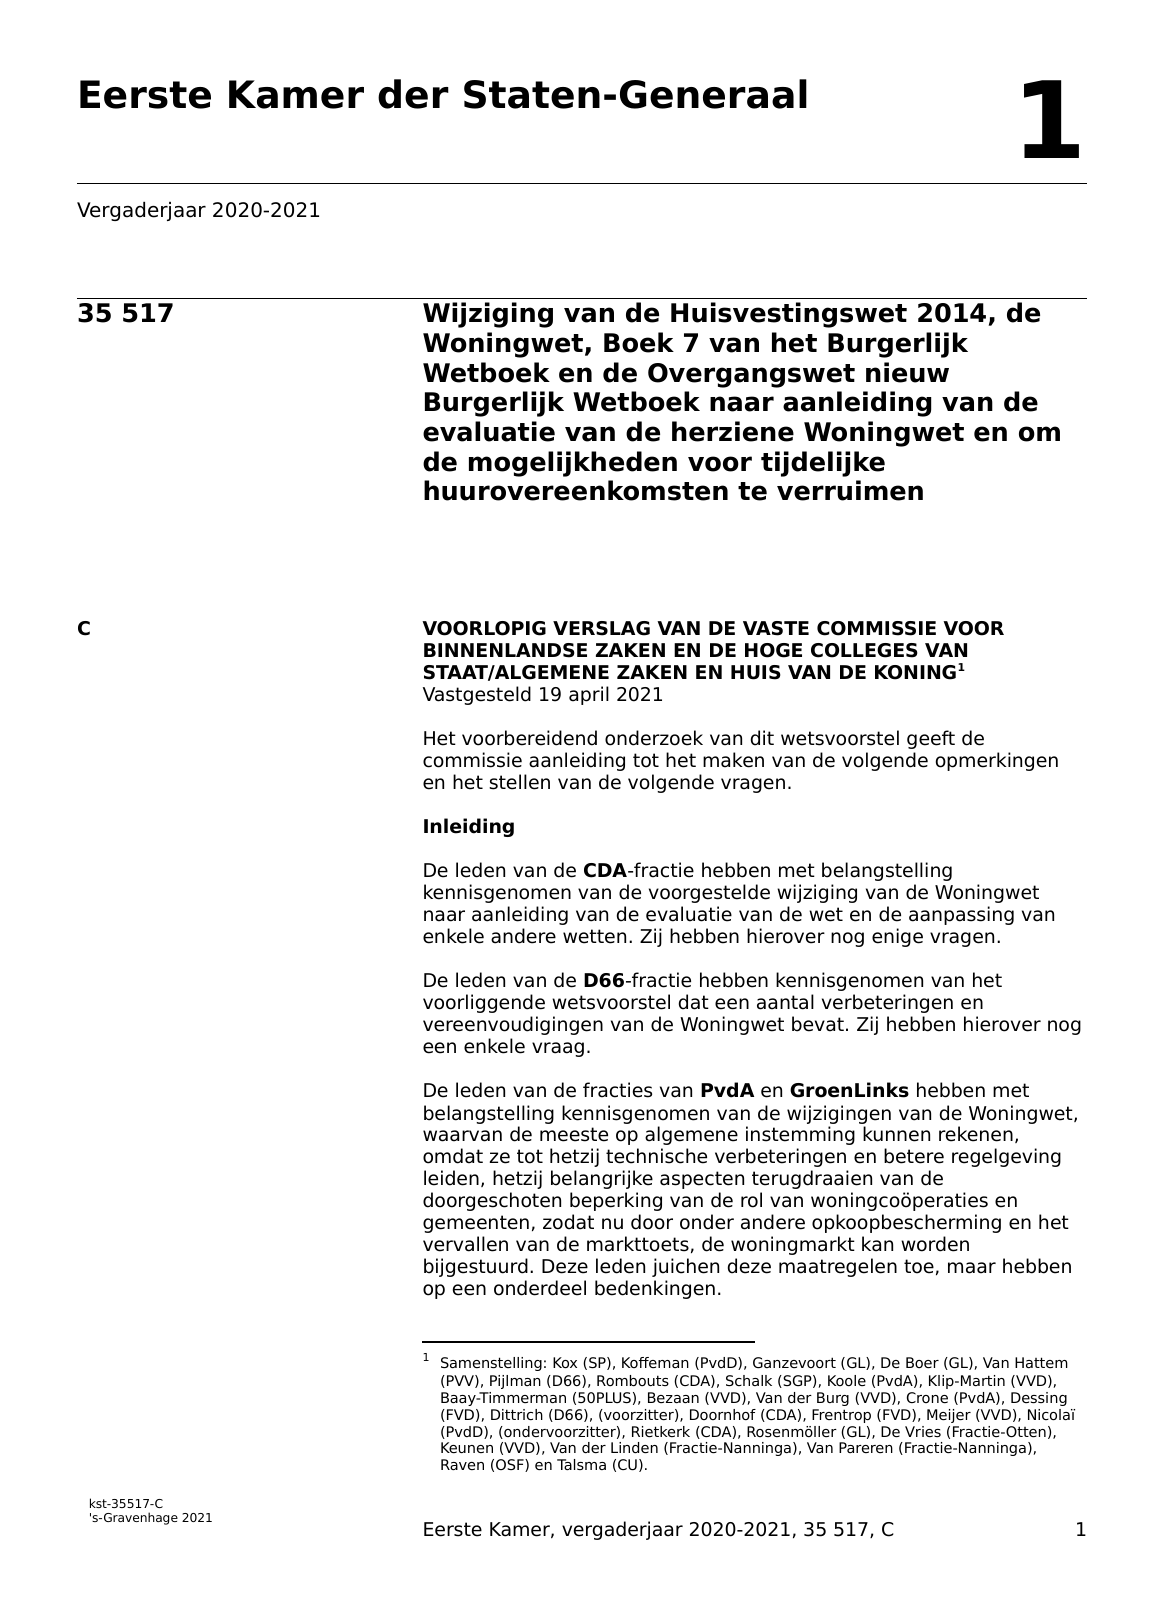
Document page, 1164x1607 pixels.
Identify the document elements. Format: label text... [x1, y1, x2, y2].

text De leden van de CDA-fractie hebben met belangstelling kennisgenomen van de voorgestelde wijziging van de Woningwet naar aanleiding van de evaluatie van de wet en de aanpassing van enkele andere wetten. Zij hebben hierover nog enige vragen. [422, 860, 1087, 948]
text Vastgesteld 19 april 2021 [422, 684, 1087, 706]
table_cell Vergaderjaar 2020-2021 [77, 184, 1087, 298]
text kst-35517-C [88, 1497, 323, 1511]
subtitle 35 517 Wijziging van de Huisvestingswet 2014, de Woningwet, Boek 7 van het Burgerlijk Wetboek en de Overgangswet nieuw Burgerlijk Wetboek naar aanleiding van de evaluatie van de herziene Woningwet en om de mogelijkheden voor tijdelijke huurovereenkomsten te verruimen [77, 299, 1087, 507]
text De leden van de fracties van PvdA en GroenLinks hebben met belangstelling kennisgenomen van de wijzigingen van de Woningwet, waarvan de meeste op algemene instemming kunnen rekenen, omdat ze tot hetzij technische verbeteringen en betere regelgeving leiden, hetzij belangrijke aspecten terugdraaien van de doorgeschoten beperking van de rol van woningcoöperaties en gemeenten, zodat nu door onder andere opkoopbescherming en het vervallen van de markttoets, de woningmarkt kan worden bijgestuurd. Deze leden juichen deze maatregelen toe, maar hebben op een onderdeel bedenkingen. [422, 1080, 1087, 1300]
table_header Eerste Kamer der Staten-Generaal [77, 59, 886, 183]
subtitle Inleiding [422, 816, 1087, 838]
subtitle C VOORLOPIG VERSLAG VAN DE VASTE COMMISSIE VOOR BINNENLANDSE ZAKEN EN DE HOGE COLLEGES VAN STAAT/ALGEMENE ZAKEN EN HUIS VAN DE KONING [77, 618, 1087, 684]
table_header 1 [886, 59, 1087, 183]
text 's-Gravenhage 2021 [88, 1511, 323, 1525]
text Het voorbereidend onderzoek van dit wetsvoorstel geeft de commissie aanleiding tot het maken van de volgende opmerkingen en het stellen van de volgende vragen. [422, 728, 1087, 794]
text Samenstelling: Kox (SP), Koffeman (PvdD), Ganzevoort (GL), De Boer (GL), Van Hattem (PVV), Pijlman (D66), Rombouts (CDA), Schalk (SGP), Koole (PvdA), Klip-Martin (VVD), Baay-Timmerman (50PLUS), Bezaan (VVD), Van der Burg (VVD), Crone (PvdA), Dessing (FVD), Dittrich (D66), (voorzitter), Doornhof (CDA), Frentrop (FVD), Meijer (VVD), Nicolaï (PvdD), (ondervoorzitter), Rietkerk (CDA), Rosenmöller (GL), De Vries (Fractie-Otten), Keunen (VVD), Van der Linden (Fractie-Nanninga), Van Pareren (Fractie-Nanninga), Raven (OSF) en Talsma (CU). [422, 1351, 1087, 1474]
text De leden van de D66-fractie hebben kennisgenomen van het voorliggende wetsvoorstel dat een aantal verbeteringen en vereenvoudigingen van de Woningwet bevat. Zij hebben hierover nog een enkele vraag. [422, 970, 1087, 1058]
